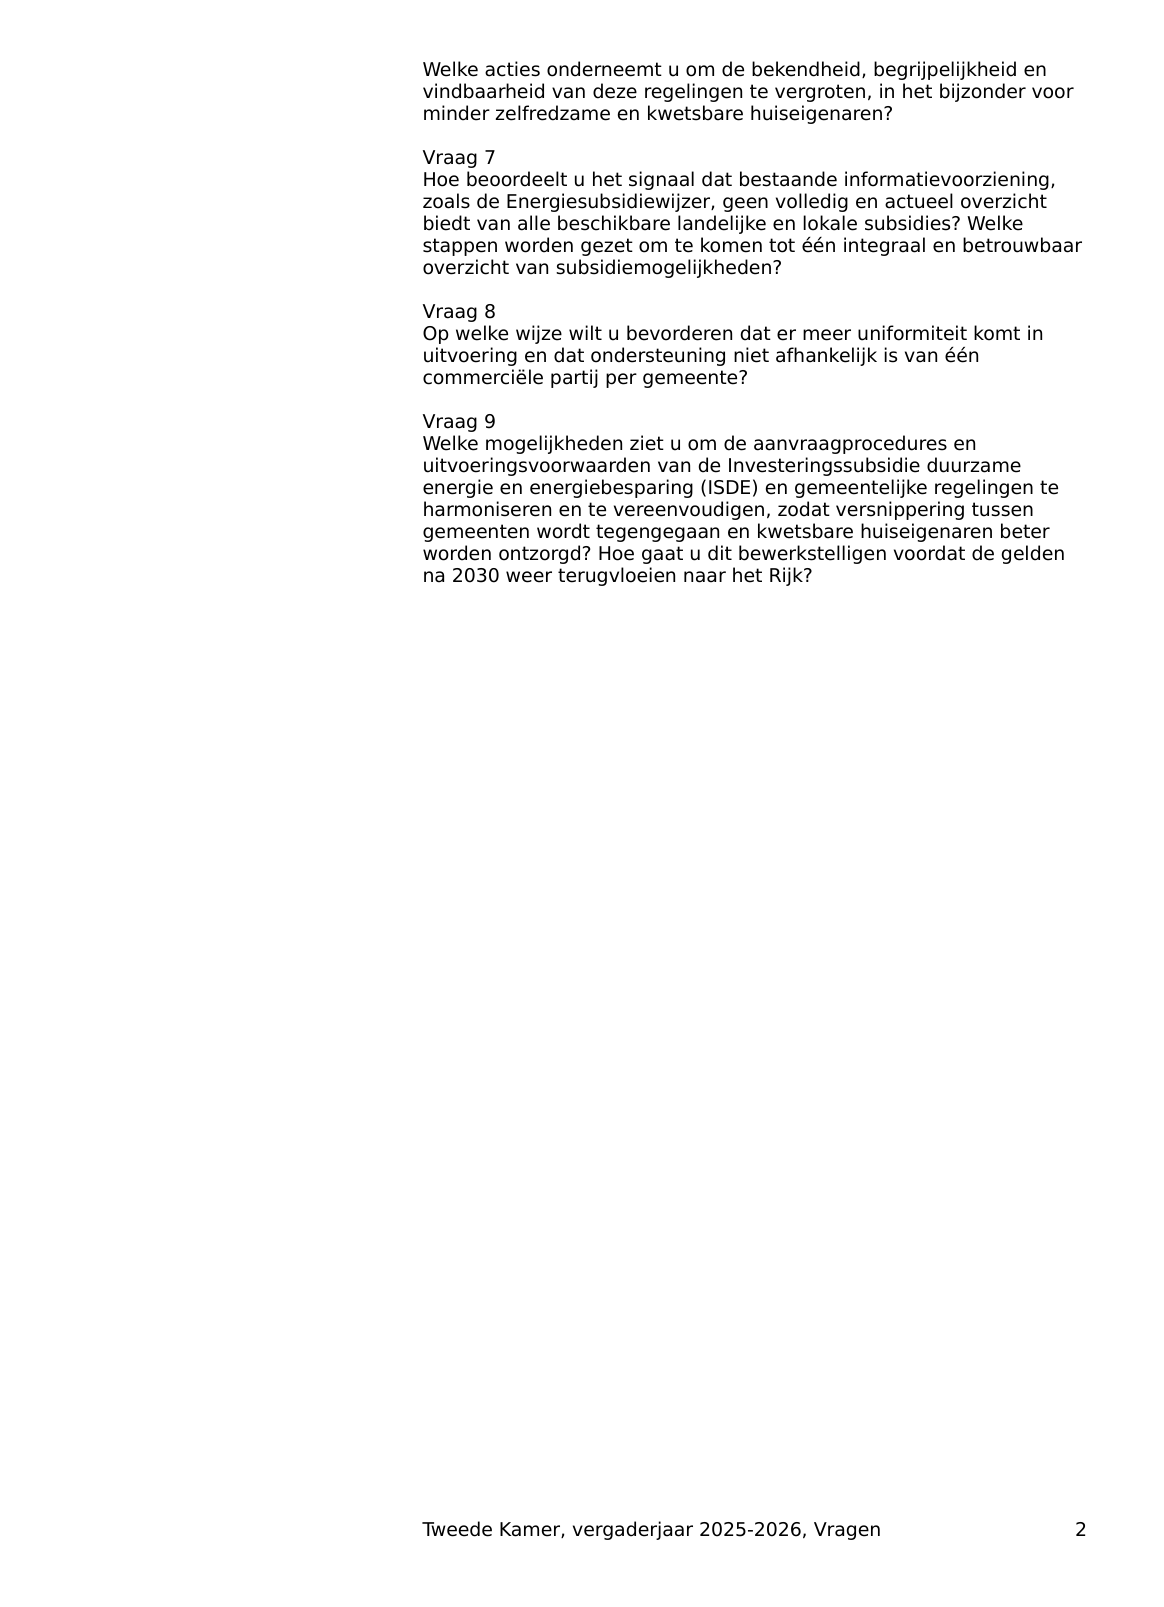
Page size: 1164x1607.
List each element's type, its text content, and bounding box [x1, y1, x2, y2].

text Vraag 8 [422, 301, 1087, 323]
text Welke mogelijkheden ziet u om de aanvraagprocedures en uitvoeringsvoorwaarden van de Investeringssubsidie duurzame energie en energiebesparing (ISDE) en gemeentelijke regelingen te harmoniseren en te vereenvoudigen, zodat versnippering tussen gemeenten wordt tegengegaan en kwetsbare huiseigenaren beter worden ontzorgd? Hoe gaat u dit bewerkstelligen voordat de gelden na 2030 weer terugvloeien naar het Rijk? [422, 433, 1087, 587]
text Hoe beoordeelt u het signaal dat bestaande informatievoorziening, zoals de Energiesubsidiewijzer, geen volledig en actueel overzicht biedt van alle beschikbare landelijke en lokale subsidies? Welke stappen worden gezet om te komen tot één integraal en betrouwbaar overzicht van subsidiemogelijkheden? [422, 169, 1087, 279]
text Vraag 9 [422, 411, 1087, 433]
text Op welke wijze wilt u bevorderen dat er meer uniformiteit komt in uitvoering en dat ondersteuning niet afhankelijk is van één commerciële partij per gemeente? [422, 323, 1087, 389]
text Vraag 7 [422, 147, 1087, 169]
text Welke acties onderneemt u om de bekendheid, begrijpelijkheid en vindbaarheid van deze regelingen te vergroten, in het bijzonder voor minder zelfredzame en kwetsbare huiseigenaren? [422, 59, 1087, 125]
